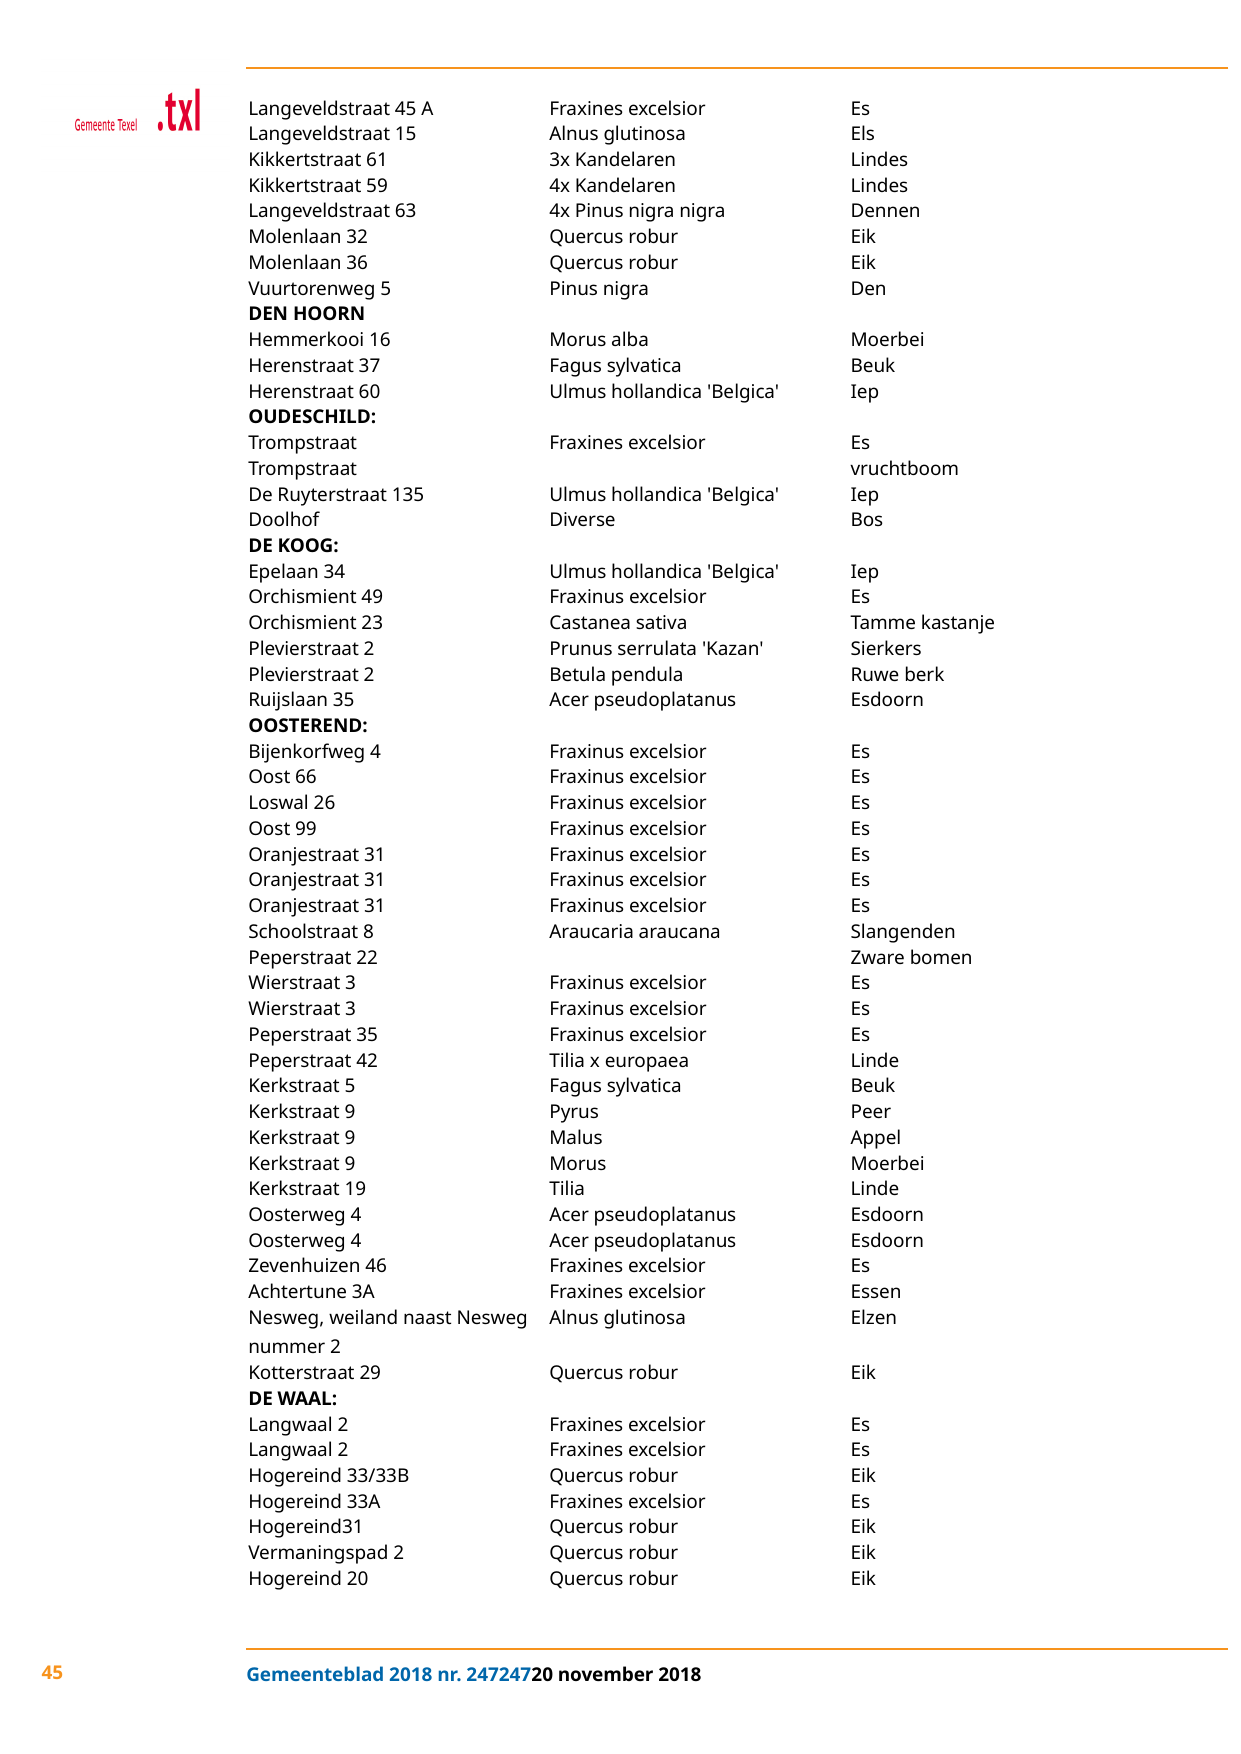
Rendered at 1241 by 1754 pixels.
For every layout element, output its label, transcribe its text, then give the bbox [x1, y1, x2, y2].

table_cell Kerkstraat 9 [248, 1098, 549, 1124]
table_cell Fraxines excelsior [549, 1253, 850, 1278]
table_cell Quercus robur [549, 1359, 850, 1385]
table_cell Es [850, 995, 1152, 1021]
table_cell Linde [850, 1175, 1152, 1201]
table_cell Langeveldstraat 15 [248, 121, 549, 146]
table_cell Pyrus [549, 1098, 850, 1124]
table_cell [850, 532, 1152, 558]
table_cell Oranjestraat 31 [248, 867, 549, 892]
table_cell Trompstraat [248, 455, 549, 481]
table_cell Ruwe berk [850, 661, 1152, 687]
table_cell Oosterweg 4 [248, 1201, 549, 1227]
table_cell Elzen [850, 1304, 1152, 1359]
table_cell Morus alba [549, 326, 850, 352]
table_cell Es [850, 1253, 1152, 1278]
table_cell Herenstraat 60 [248, 378, 549, 403]
table_cell Pinus nigra [549, 275, 850, 301]
table_cell Nesweg, weiland naast Nesweg nummer 2 [248, 1304, 549, 1359]
table_cell Fraxinus excelsior [549, 584, 850, 609]
table_cell Fraxines excelsior [549, 429, 850, 455]
table_cell Fraxinus excelsior [549, 790, 850, 815]
table_cell Slangenden [850, 918, 1152, 944]
table_cell Fraxinus excelsior [549, 995, 850, 1021]
table_cell Quercus robur [549, 224, 850, 249]
table_cell Ruijslaan 35 [248, 687, 549, 712]
table_cell Lindes [850, 172, 1152, 198]
table_cell Kerkstraat 19 [248, 1175, 549, 1201]
table_cell Peperstraat 35 [248, 1021, 549, 1047]
table_cell Fraxinus excelsior [549, 764, 850, 789]
table_cell [549, 1385, 850, 1411]
table_cell Fraxines excelsior [549, 1488, 850, 1514]
table_cell Kotterstraat 29 [248, 1359, 549, 1385]
table_cell Morus [549, 1150, 850, 1175]
table_cell Prunus serrulata 'Kazan' [549, 635, 850, 661]
table_cell [850, 404, 1152, 429]
table_cell OOSTEREND: [248, 712, 549, 738]
table_cell Molenlaan 32 [248, 224, 549, 249]
table_cell Es [850, 970, 1152, 995]
table_cell Ulmus hollandica 'Belgica' [549, 558, 850, 584]
table_cell [850, 1385, 1152, 1411]
table_cell DEN HOORN [248, 301, 549, 326]
table_cell Fraxinus excelsior [549, 738, 850, 764]
table_cell Es [850, 815, 1152, 841]
table_cell 3x Kandelaren [549, 146, 850, 172]
table_cell Tilia [549, 1175, 850, 1201]
table_cell Es [850, 893, 1152, 918]
table_cell Plevierstraat 2 [248, 661, 549, 687]
table_cell Fraxines excelsior [549, 95, 850, 121]
table_cell DE KOOG: [248, 532, 549, 558]
table_cell Es [850, 1488, 1152, 1514]
table_cell Es [850, 867, 1152, 892]
table_cell Oosterweg 4 [248, 1227, 549, 1253]
table_cell Kikkertstraat 59 [248, 172, 549, 198]
table_cell Trompstraat [248, 429, 549, 455]
table_cell Tilia x europaea [549, 1047, 850, 1072]
table_cell Fraxines excelsior [549, 1411, 850, 1437]
table_cell Den [850, 275, 1152, 301]
table_cell Araucaria araucana [549, 918, 850, 944]
table_cell Langwaal 2 [248, 1437, 549, 1462]
table_cell Es [850, 738, 1152, 764]
table_cell Peperstraat 22 [248, 944, 549, 969]
table_cell Es [850, 764, 1152, 789]
table_cell Fraxinus excelsior [549, 841, 850, 867]
table_cell Ulmus hollandica 'Belgica' [549, 378, 850, 403]
table_cell Lindes [850, 146, 1152, 172]
table_cell Betula pendula [549, 661, 850, 687]
table_cell Schoolstraat 8 [248, 918, 549, 944]
table_cell Herenstraat 37 [248, 352, 549, 378]
table_cell [549, 944, 850, 969]
table_cell vruchtboom [850, 455, 1152, 481]
table_cell Eik [850, 224, 1152, 249]
table_cell Beuk [850, 1073, 1152, 1098]
table_cell Acer pseudoplatanus [549, 1227, 850, 1253]
table_cell Eik [850, 1565, 1152, 1591]
table_cell Beuk [850, 352, 1152, 378]
table_cell Epelaan 34 [248, 558, 549, 584]
table_cell Fraxines excelsior [549, 1278, 850, 1304]
table_cell Acer pseudoplatanus [549, 687, 850, 712]
table_cell Esdoorn [850, 1201, 1152, 1227]
table_cell Kerkstraat 9 [248, 1150, 549, 1175]
table_cell Essen [850, 1278, 1152, 1304]
table_cell Fraxinus excelsior [549, 970, 850, 995]
table_cell Oranjestraat 31 [248, 893, 549, 918]
table_cell Langeveldstraat 45 A [248, 95, 549, 121]
table_cell Es [850, 1021, 1152, 1047]
table_cell Eik [850, 1462, 1152, 1488]
table_cell Hogereind 33A [248, 1488, 549, 1514]
table_cell Castanea sativa [549, 609, 850, 635]
table_cell Malus [549, 1124, 850, 1150]
table_cell Iep [850, 558, 1152, 584]
table_cell [549, 455, 850, 481]
table_cell Wierstraat 3 [248, 970, 549, 995]
table_cell Quercus robur [549, 1514, 850, 1539]
table_cell [549, 404, 850, 429]
table_cell Els [850, 121, 1152, 146]
table_cell Doolhof [248, 506, 549, 532]
table_cell Esdoorn [850, 687, 1152, 712]
table_cell Fraxinus excelsior [549, 1021, 850, 1047]
table_cell Moerbei [850, 1150, 1152, 1175]
table_cell Vuurtorenweg 5 [248, 275, 549, 301]
table_cell Fraxinus excelsior [549, 893, 850, 918]
table_cell Es [850, 1411, 1152, 1437]
table_cell Eik [850, 1540, 1152, 1565]
table_cell Iep [850, 481, 1152, 506]
table_cell Linde [850, 1047, 1152, 1072]
table_cell Bijenkorfweg 4 [248, 738, 549, 764]
table_cell Eik [850, 1359, 1152, 1385]
table_cell Orchismient 23 [248, 609, 549, 635]
table_cell Plevierstraat 2 [248, 635, 549, 661]
table_cell Tamme kastanje [850, 609, 1152, 635]
table_cell Es [850, 1437, 1152, 1462]
table_cell Orchismient 49 [248, 584, 549, 609]
table_cell Iep [850, 378, 1152, 403]
table_cell Appel [850, 1124, 1152, 1150]
table_cell Hogereind 20 [248, 1565, 549, 1591]
table_cell Es [850, 584, 1152, 609]
table_cell Es [850, 841, 1152, 867]
table_cell Quercus robur [549, 1565, 850, 1591]
table_cell Kerkstraat 9 [248, 1124, 549, 1150]
table_cell Fagus sylvatica [549, 352, 850, 378]
table_cell Acer pseudoplatanus [549, 1201, 850, 1227]
table_cell Fraxinus excelsior [549, 867, 850, 892]
table_cell Diverse [549, 506, 850, 532]
table_cell DE WAAL: [248, 1385, 549, 1411]
table_cell Hogereind 33/33B [248, 1462, 549, 1488]
table_cell Oranjestraat 31 [248, 841, 549, 867]
table_cell Peer [850, 1098, 1152, 1124]
table_cell Molenlaan 36 [248, 249, 549, 275]
table_cell Dennen [850, 198, 1152, 223]
table_cell [850, 712, 1152, 738]
table_cell Fraxines excelsior [549, 1437, 850, 1462]
table_cell Hogereind31 [248, 1514, 549, 1539]
table_cell Alnus glutinosa [549, 1304, 850, 1359]
table_cell OUDESCHILD: [248, 404, 549, 429]
table_cell Sierkers [850, 635, 1152, 661]
table_cell Quercus robur [549, 1540, 850, 1565]
table_cell Es [850, 429, 1152, 455]
table_cell Es [850, 790, 1152, 815]
table_cell Oost 66 [248, 764, 549, 789]
table_cell Hemmerkooi 16 [248, 326, 549, 352]
table_cell Langwaal 2 [248, 1411, 549, 1437]
table_cell Esdoorn [850, 1227, 1152, 1253]
table_cell De Ruyterstraat 135 [248, 481, 549, 506]
table_cell Alnus glutinosa [549, 121, 850, 146]
table_cell Kikkertstraat 61 [248, 146, 549, 172]
table_cell [850, 301, 1152, 326]
table_cell Bos [850, 506, 1152, 532]
table_cell Moerbei [850, 326, 1152, 352]
table_cell [549, 712, 850, 738]
table_cell Kerkstraat 5 [248, 1073, 549, 1098]
table_cell Eik [850, 249, 1152, 275]
table_cell Peperstraat 42 [248, 1047, 549, 1072]
table_cell Zevenhuizen 46 [248, 1253, 549, 1278]
table_cell Fagus sylvatica [549, 1073, 850, 1098]
table_cell Ulmus hollandica 'Belgica' [549, 481, 850, 506]
table_cell Vermaningspad 2 [248, 1540, 549, 1565]
table_cell Quercus robur [549, 1462, 850, 1488]
table_cell Es [850, 95, 1152, 121]
table_cell [549, 532, 850, 558]
table_cell Langeveldstraat 63 [248, 198, 549, 223]
table_cell Wierstraat 3 [248, 995, 549, 1021]
table_cell Zware bomen [850, 944, 1152, 969]
table_cell Achtertune 3A [248, 1278, 549, 1304]
table_cell Fraxinus excelsior [549, 815, 850, 841]
table_cell [549, 301, 850, 326]
table_cell 4x Pinus nigra nigra [549, 198, 850, 223]
table_cell Oost 99 [248, 815, 549, 841]
table_cell Loswal 26 [248, 790, 549, 815]
table_cell Quercus robur [549, 249, 850, 275]
table_cell Eik [850, 1514, 1152, 1539]
picture [41, 47, 231, 172]
table_cell 4x Kandelaren [549, 172, 850, 198]
